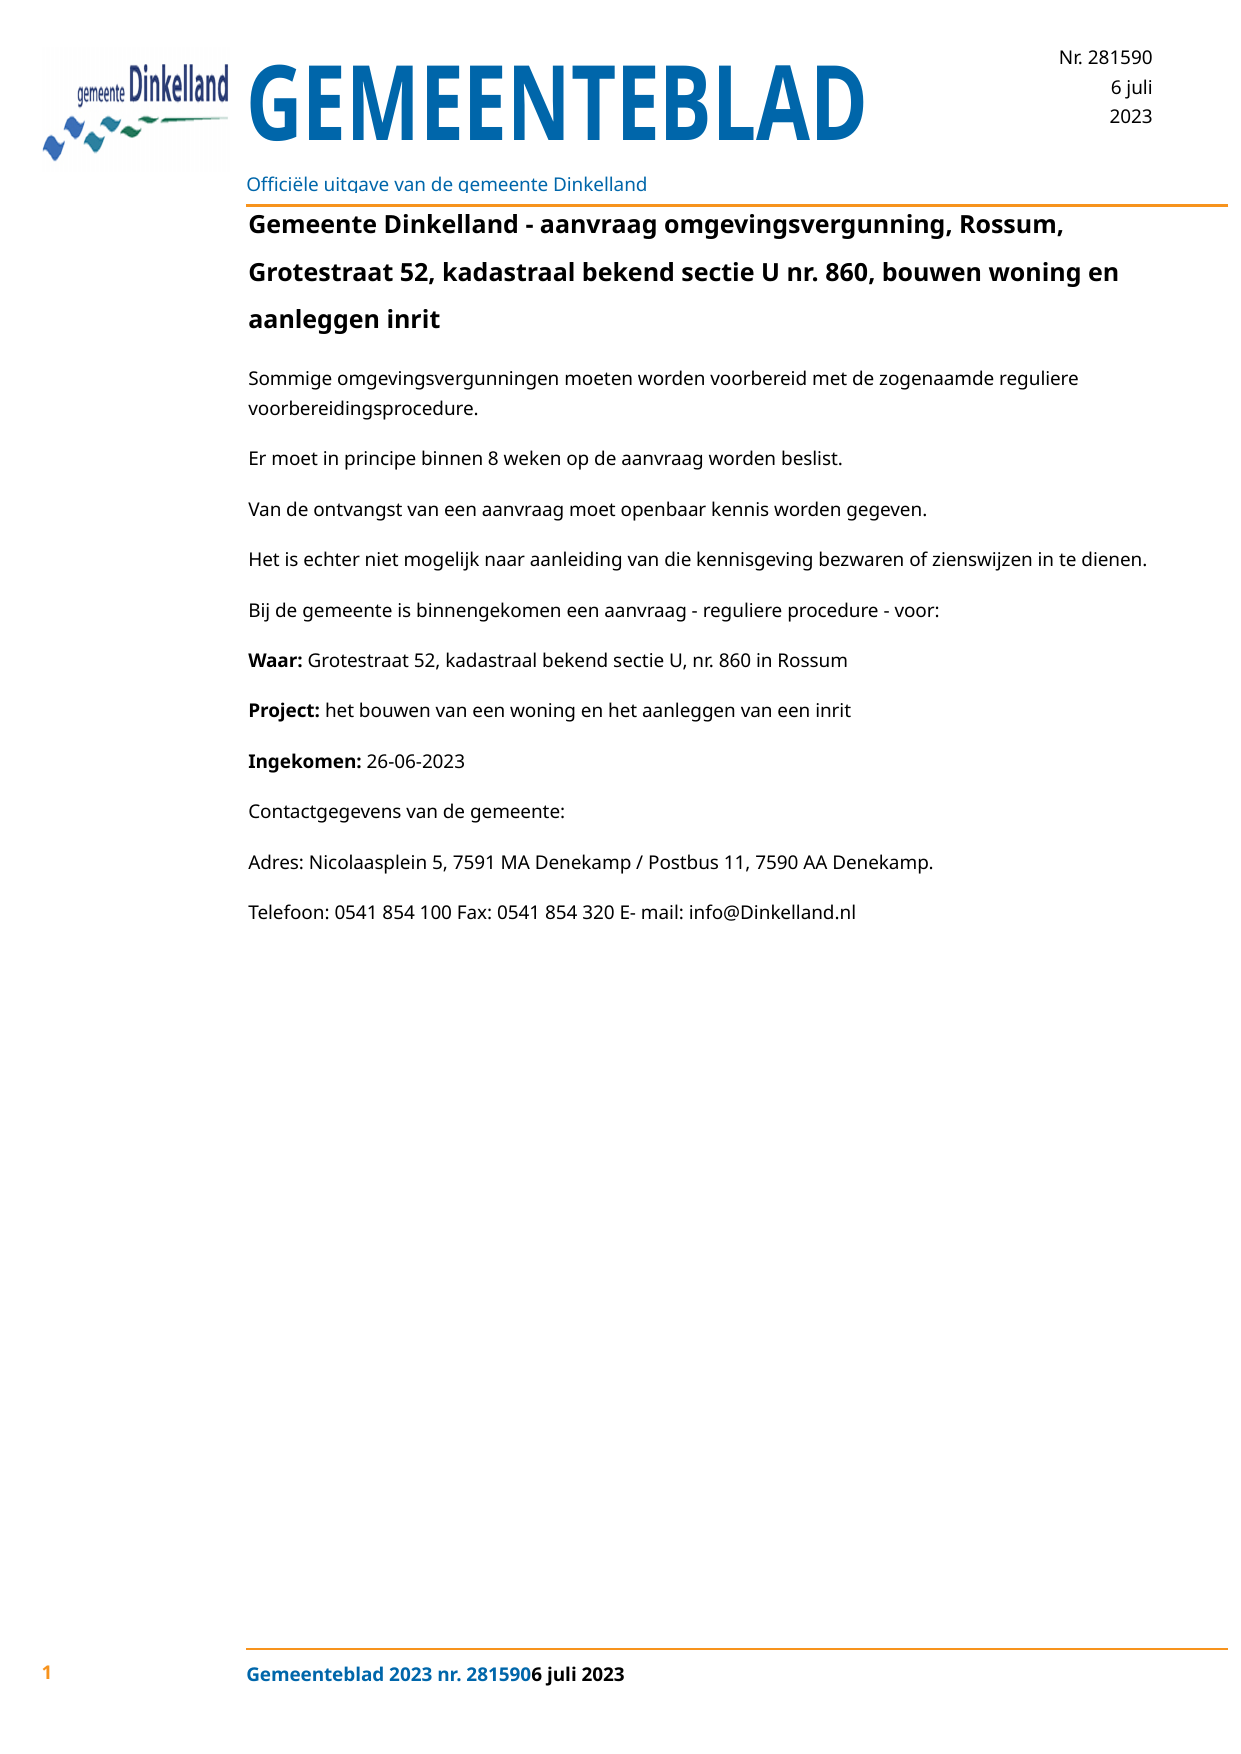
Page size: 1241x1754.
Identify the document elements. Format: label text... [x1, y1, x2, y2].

text Telefoon: 0541 854 100 Fax: 0541 854 320 E- mail: info@Dinkelland.nl [248, 899, 1152, 925]
text Project: het bouwen van een woning en het aanleggen van een inrit [248, 698, 1152, 723]
text Er moet in principe binnen 8 weken op de aanvraag worden beslist. [248, 446, 1152, 471]
text Contactgegevens van de gemeente: [248, 798, 1152, 824]
picture [41, 47, 231, 172]
text Bij de gemeente is binnengekomen een aanvraag - reguliere procedure - voor: [248, 597, 1152, 622]
text Waar: Grotestraat 52, kadastraal bekend sectie U, nr. 860 in Rossum [248, 647, 1152, 673]
text Het is echter niet mogelijk naar aanleiding van die kennisgeving bezwaren of zienswijzen in te dienen. [248, 546, 1152, 572]
text Adres: Nicolaasplein 5, 7591 MA Denekamp / Postbus 11, 7590 AA Denekamp. [248, 849, 1152, 874]
text Gemeente Dinkelland - aanvraag omgevingsvergunning, Rossum, Grotestraat 52, kadastraal bekend sectie U nr. 860, bouwen woning en aanleggen inrit [248, 207, 1152, 336]
text Van de ontvangst van een aanvraag moet openbaar kennis worden gegeven. [248, 496, 1152, 522]
text Ingekomen: 26-06-2023 [248, 748, 1152, 774]
text Sommige omgevingsvergunningen moeten worden voorbereid met de zogenaamde reguliere voorbereidingsprocedure. [248, 366, 1152, 421]
